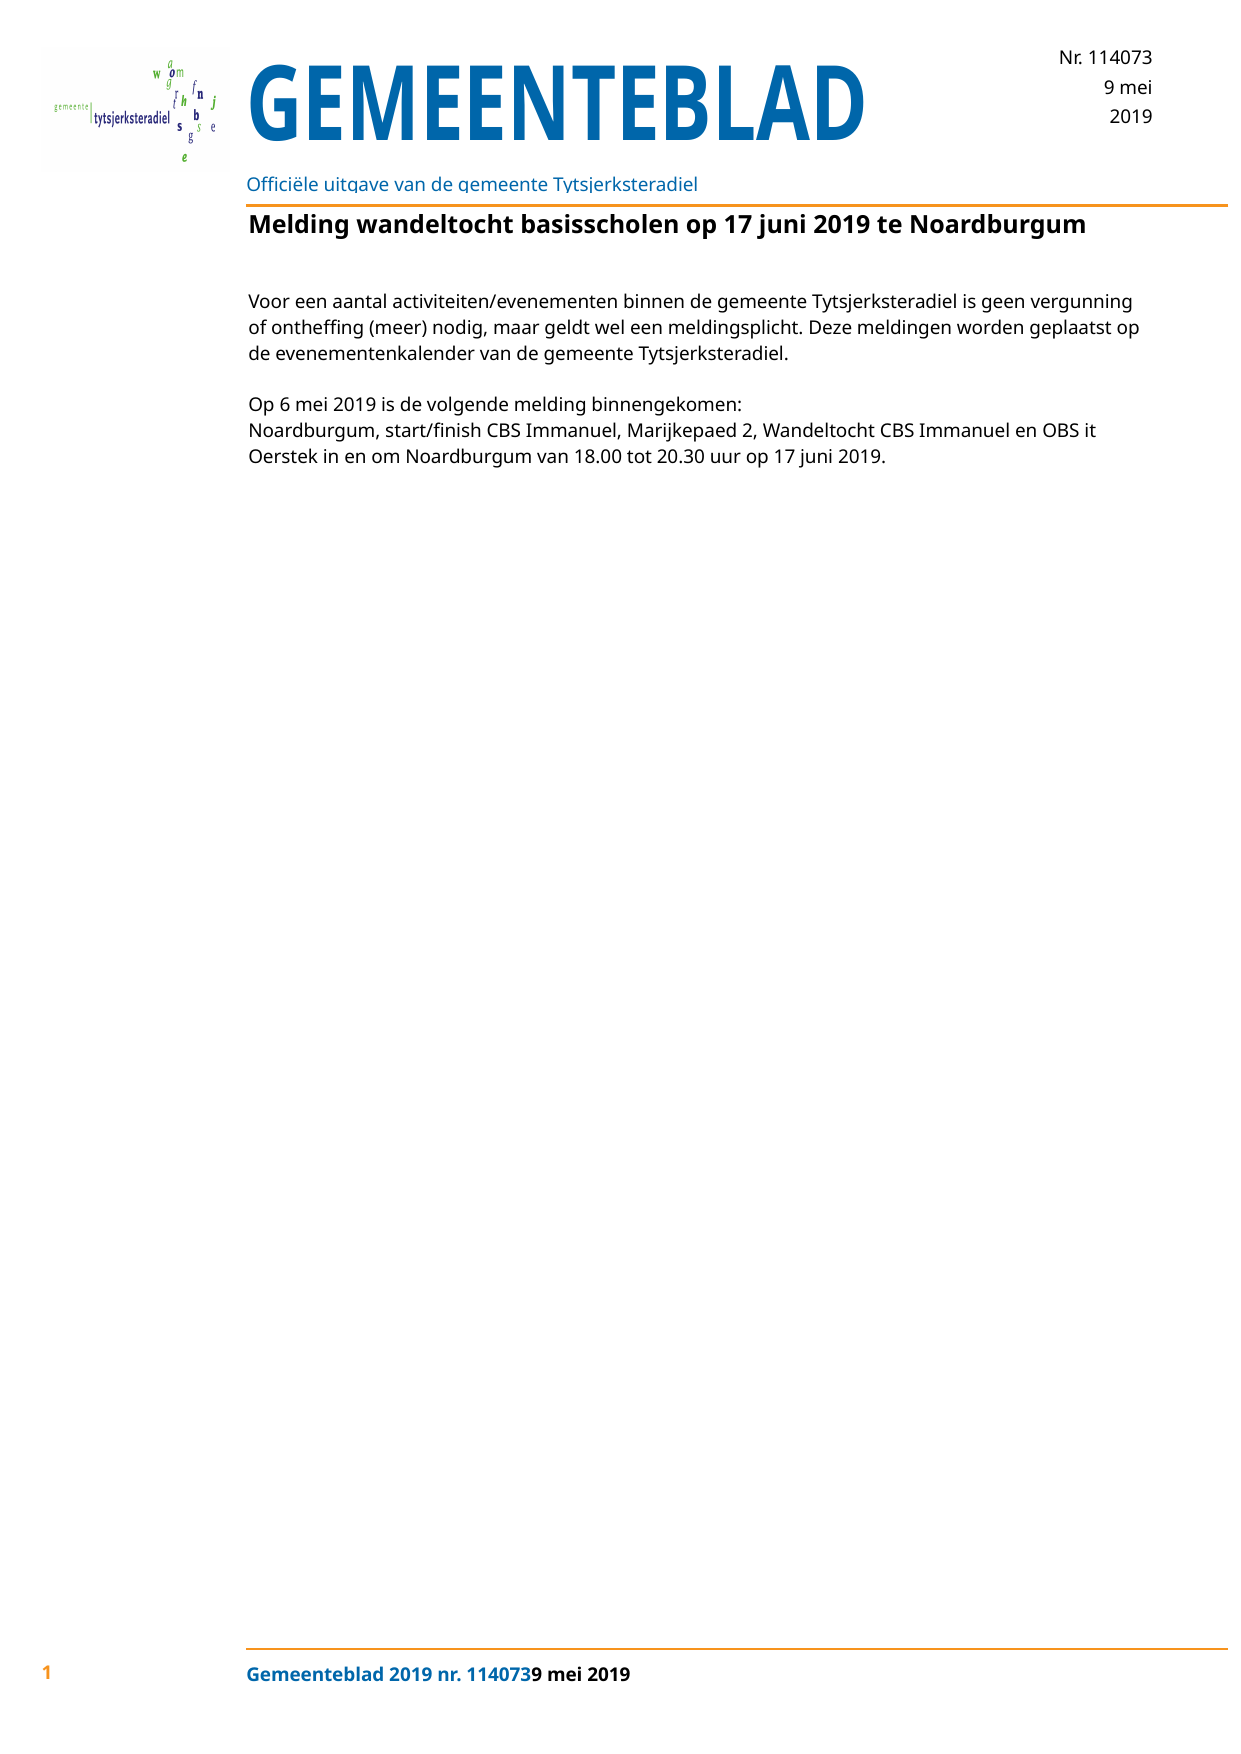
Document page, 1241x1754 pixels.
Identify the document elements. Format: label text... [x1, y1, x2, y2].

text Noardburgum, start/finish CBS Immanuel, Marijkepaed 2, Wandeltocht CBS Immanuel en OBS it Oerstek in en om Noardburgum van 18.00 tot 20.30 uur op 17 juni 2019. [248, 417, 1152, 469]
text Op 6 mei 2019 is de volgende melding binnengekomen: [248, 391, 1152, 417]
text Voor een aantal activiteiten/evenementen binnen de gemeente Tytsjerksteradiel is geen vergunning of ontheffing (meer) nodig, maar geldt wel een meldingsplicht. Deze meldingen worden geplaatst op de evenementenkalender van de gemeente Tytsjerksteradiel. [248, 288, 1152, 366]
text Melding wandeltocht basisscholen op 17 juni 2019 te Noardburgum [248, 207, 1152, 241]
picture [41, 47, 231, 172]
